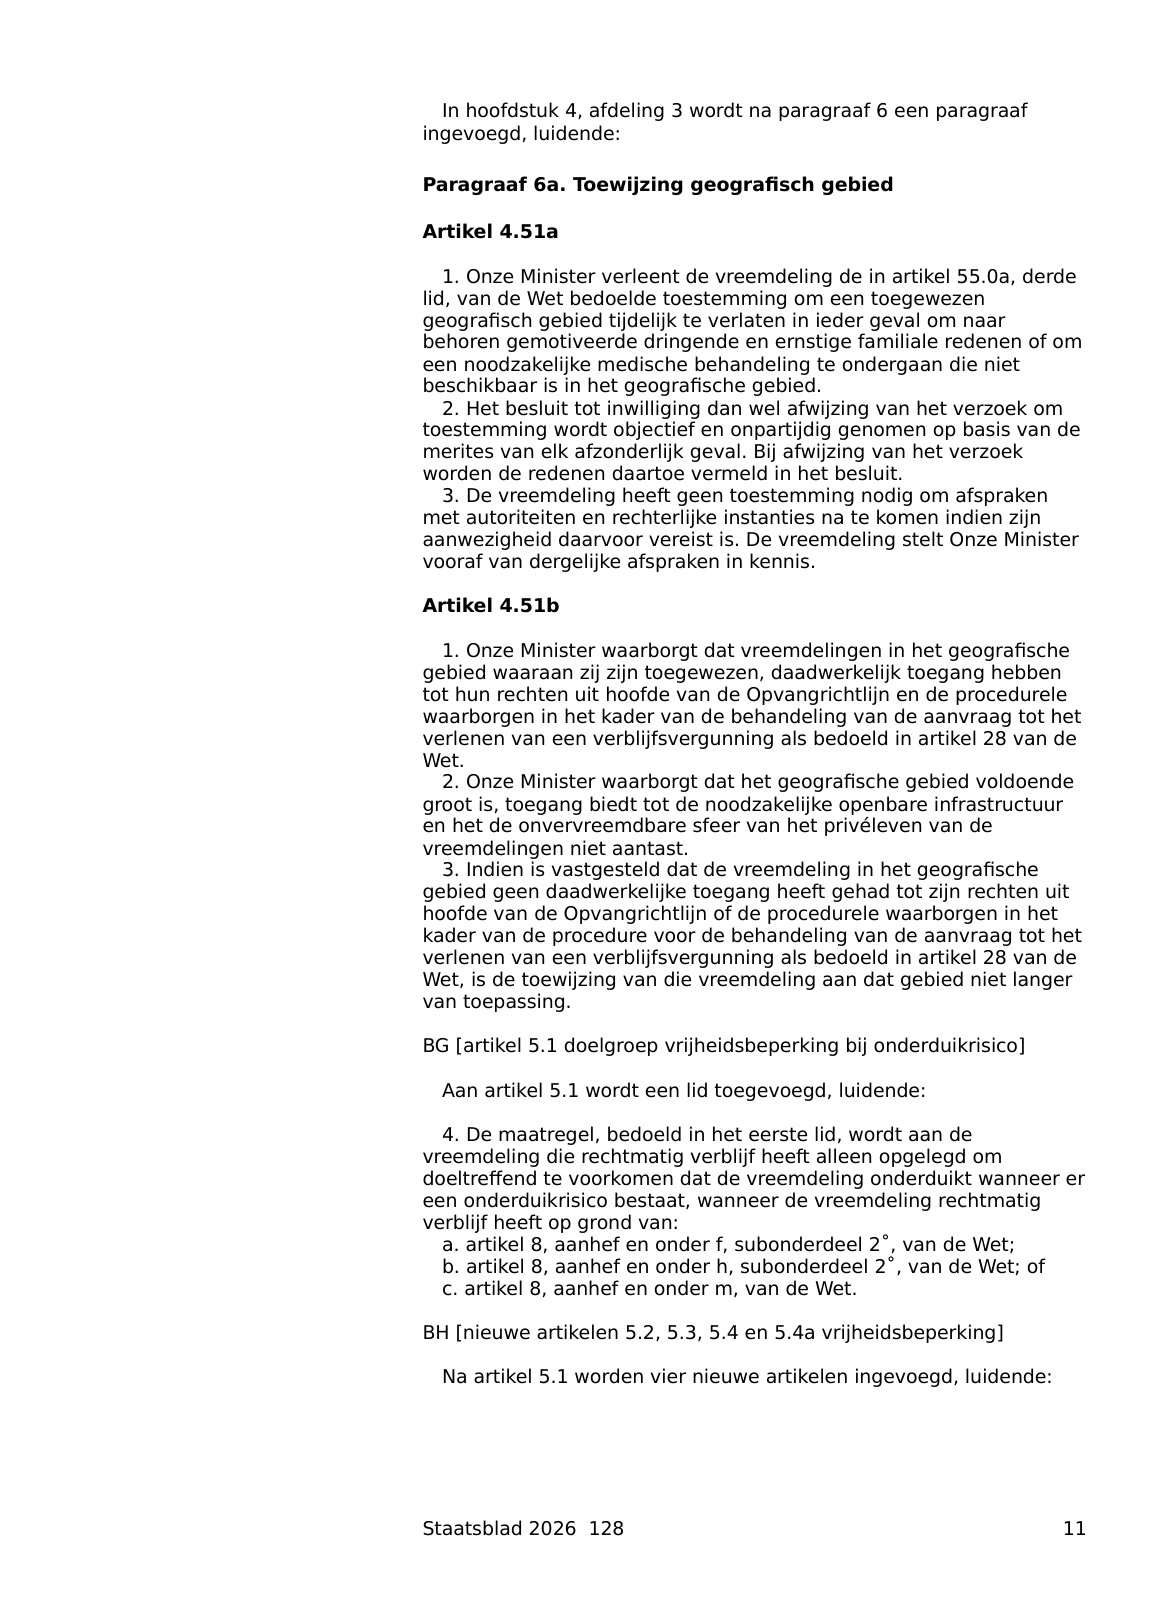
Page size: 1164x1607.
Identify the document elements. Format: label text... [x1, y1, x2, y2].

text c. artikel 8, aanhef en onder m, van de Wet. [422, 1278, 1087, 1299]
text 3. Indien is vastgesteld dat de vreemdeling in het geografische gebied geen daadwerkelijke toegang heeft gehad tot zijn rechten uit hoofde van de Opvangrichtlijn of de procedurele waarborgen in het kader van de procedure voor de behandeling van de aanvraag tot het verlenen van een verblijfsvergunning als bedoeld in artikel 28 van de Wet, is de toewijzing van die vreemdeling aan dat gebied niet langer van toepassing. [422, 859, 1087, 1013]
text 2. Onze Minister waarborgt dat het geografische gebied voldoende groot is, toegang biedt tot de noodzakelijke openbare infrastructuur en het de onvervreemdbare sfeer van het privéleven van de vreemdelingen niet aantast. [422, 771, 1087, 859]
text BH [nieuwe artikelen 5.2, 5.3, 5.4 en 5.4a vrijheidsbeperking] [422, 1322, 1087, 1344]
text 2. Het besluit tot inwilliging dan wel afwijzing van het verzoek om toestemming wordt objectief en onpartijdig genomen op basis van de merites van elk afzonderlijk geval. Bij afwijzing van het verzoek worden de redenen daartoe vermeld in het besluit. [422, 397, 1087, 485]
text 4. De maatregel, bedoeld in het eerste lid, wordt aan de vreemdeling die rechtmatig verblijf heeft alleen opgelegd om doeltreffend te voorkomen dat de vreemdeling onderduikt wanneer er een onderduikrisico bestaat, wanneer de vreemdeling rechtmatig verblijf heeft op grond van: [422, 1124, 1087, 1234]
text In hoofdstuk 4, afdeling 3 wordt na paragraaf 6 een paragraaf ingevoegd, luidende: [422, 100, 1087, 144]
text Na artikel 5.1 worden vier nieuwe artikelen ingevoegd, luidende: [422, 1366, 1087, 1388]
text 1. Onze Minister waarborgt dat vreemdelingen in het geografische gebied waaraan zij zijn toegewezen, daadwerkelijk toegang hebben tot hun rechten uit hoofde van de Opvangrichtlijn en de procedurele waarborgen in het kader van de behandeling van de aanvraag tot het verlenen van een verblijfsvergunning als bedoeld in artikel 28 van de Wet. [422, 639, 1087, 771]
text BG [artikel 5.1 doelgroep vrijheidsbeperking bij onderduikrisico] [422, 1035, 1087, 1057]
text 3. De vreemdeling heeft geen toestemming nodig om afspraken met autoriteiten en rechterlijke instanties na te komen indien zijn aanwezigheid daarvoor vereist is. De vreemdeling stelt Onze Minister vooraf van dergelijke afspraken in kennis. [422, 485, 1087, 573]
text 1. Onze Minister verleent de vreemdeling de in artikel 55.0a, derde lid, van de Wet bedoelde toestemming om een toegewezen geografisch gebied tijdelijk te verlaten in ieder geval om naar behoren gemotiveerde dringende en ernstige familiale redenen of om een noodzakelijke medische behandeling te ondergaan die niet beschikbaar is in het geografische gebied. [422, 266, 1087, 397]
text a. artikel 8, aanhef en onder f, subonderdeel 2˚, van de Wet; [422, 1234, 1087, 1256]
subtitle Artikel 4.51a [422, 221, 1087, 243]
subtitle Paragraaf 6a. Toewijzing geografisch gebied [422, 174, 1087, 196]
text Aan artikel 5.1 wordt een lid toegevoegd, luidende: [422, 1079, 1087, 1102]
text b. artikel 8, aanhef en onder h, subonderdeel 2˚, van de Wet; of [422, 1256, 1087, 1278]
subtitle Artikel 4.51b [422, 595, 1087, 617]
